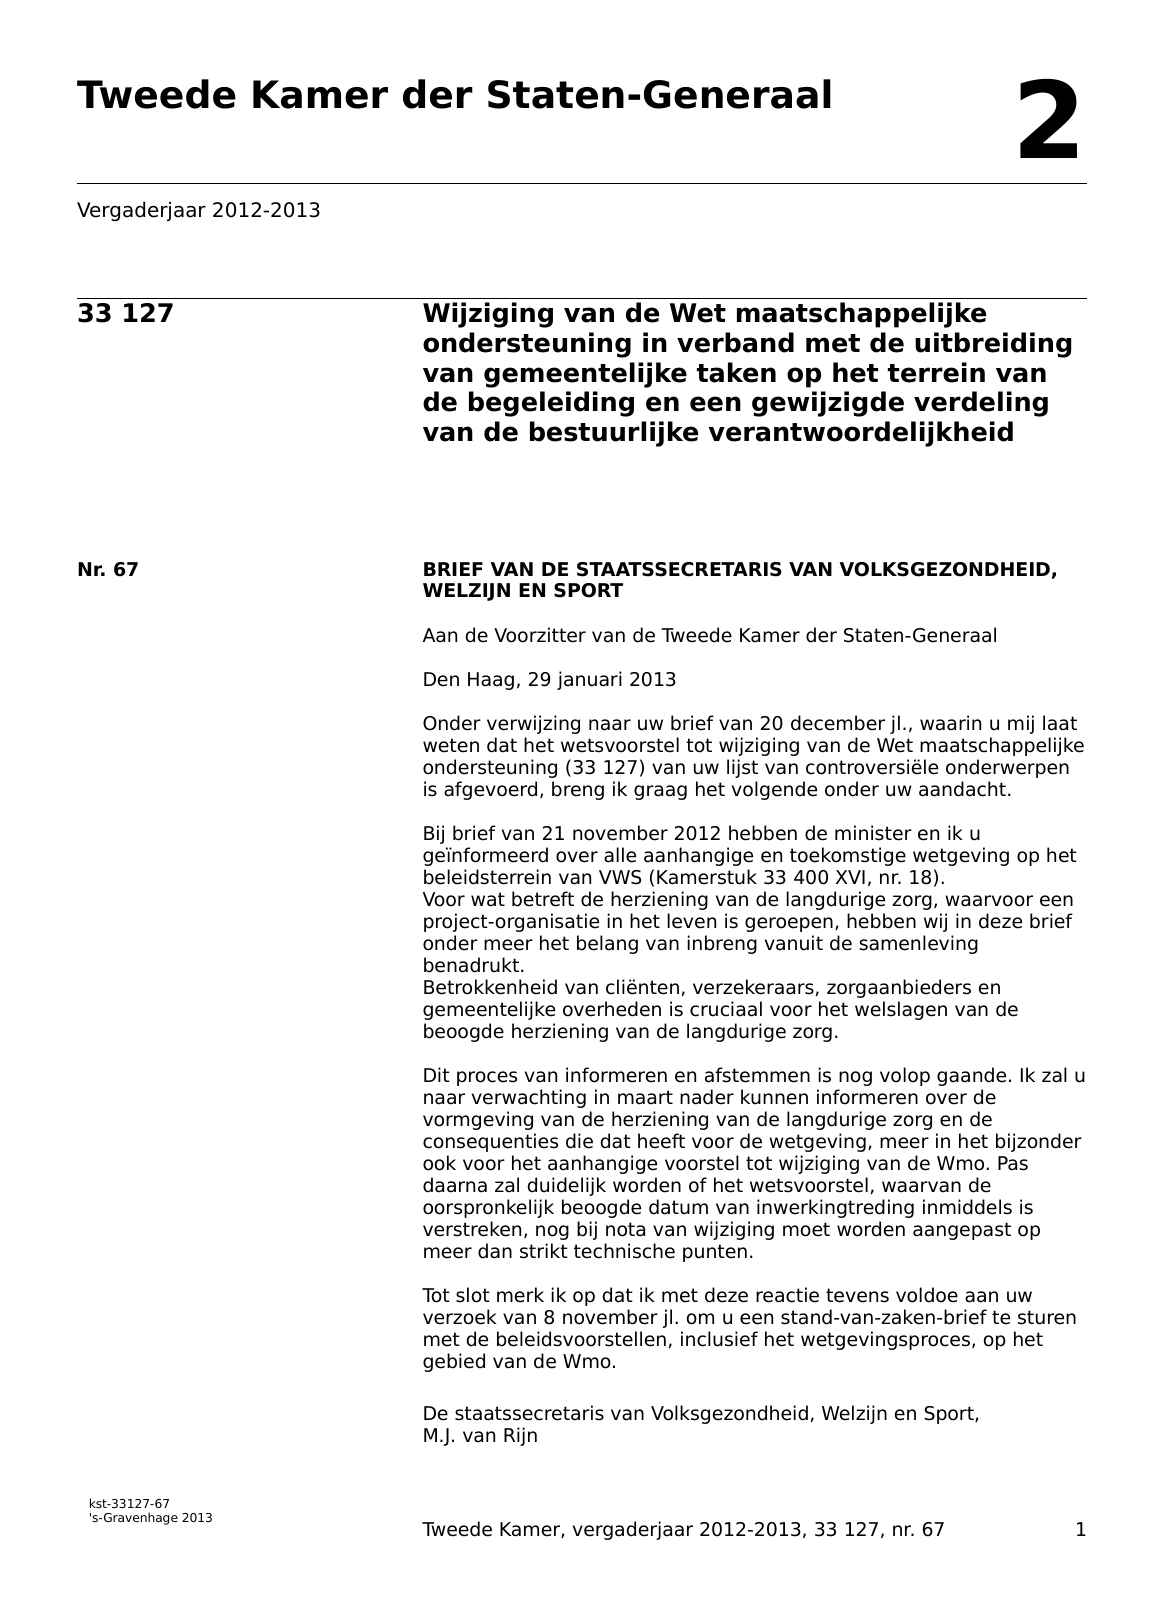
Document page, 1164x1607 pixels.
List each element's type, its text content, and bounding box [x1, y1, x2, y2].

text 's-Gravenhage 2013 [88, 1511, 323, 1525]
table_header Tweede Kamer der Staten-Generaal [77, 59, 886, 183]
text Den Haag, 29 januari 2013 [422, 669, 1087, 691]
subtitle 33 127 Wijziging van de Wet maatschappelijke ondersteuning in verband met de uitbreiding van gemeentelijke taken op het terrein van de begeleiding en een gewijzigde verdeling van de bestuurlijke verantwoordelijkheid [77, 299, 1087, 447]
text Aan de Voorzitter van de Tweede Kamer der Staten-Generaal [422, 624, 1087, 647]
text Voor wat betreft de herziening van de langdurige zorg, waarvoor een project-organisatie in het leven is geroepen, hebben wij in deze brief onder meer het belang van inbreng vanuit de samenleving benadrukt. [422, 889, 1087, 977]
table_header 2 [886, 59, 1087, 183]
text De staatssecretaris van Volksgezondheid, Welzijn en Sport, M.J. van Rijn [422, 1403, 1087, 1447]
text Bij brief van 21 november 2012 hebben de minister en ik u geïnformeerd over alle aanhangige en toekomstige wetgeving op het beleidsterrein van VWS (Kamerstuk 33 400 XVI, nr. 18). [422, 823, 1087, 889]
text Betrokkenheid van cliënten, verzekeraars, zorgaanbieders en gemeentelijke overheden is cruciaal voor het welslagen van de beoogde herziening van de langdurige zorg. [422, 977, 1087, 1043]
text Dit proces van informeren en afstemmen is nog volop gaande. Ik zal u naar verwachting in maart nader kunnen informeren over de vormgeving van de herziening van de langdurige zorg en de consequenties die dat heeft voor de wetgeving, meer in het bijzonder ook voor het aanhangige voorstel tot wijziging van de Wmo. Pas daarna zal duidelijk worden of het wetsvoorstel, waarvan de oorspronkelijk beoogde datum van inwerkingtreding inmiddels is verstreken, nog bij nota van wijziging moet worden aangepast op meer dan strikt technische punten. [422, 1065, 1087, 1263]
text Onder verwijzing naar uw brief van 20 december jl., waarin u mij laat weten dat het wetsvoorstel tot wijziging van de Wet maatschappelijke ondersteuning (33 127) van uw lijst van controversiële onderwerpen is afgevoerd, breng ik graag het volgende onder uw aandacht. [422, 713, 1087, 801]
subtitle Nr. 67 BRIEF VAN DE STAATSSECRETARIS VAN VOLKSGEZONDHEID, WELZIJN EN SPORT [77, 558, 1087, 602]
text kst-33127-67 [88, 1497, 323, 1511]
text Tot slot merk ik op dat ik met deze reactie tevens voldoe aan uw verzoek van 8 november jl. om u een stand-van-zaken-brief te sturen met de beleidsvoorstellen, inclusief het wetgevingsproces, op het gebied van de Wmo. [422, 1285, 1087, 1373]
table_cell Vergaderjaar 2012-2013 [77, 184, 1087, 298]
